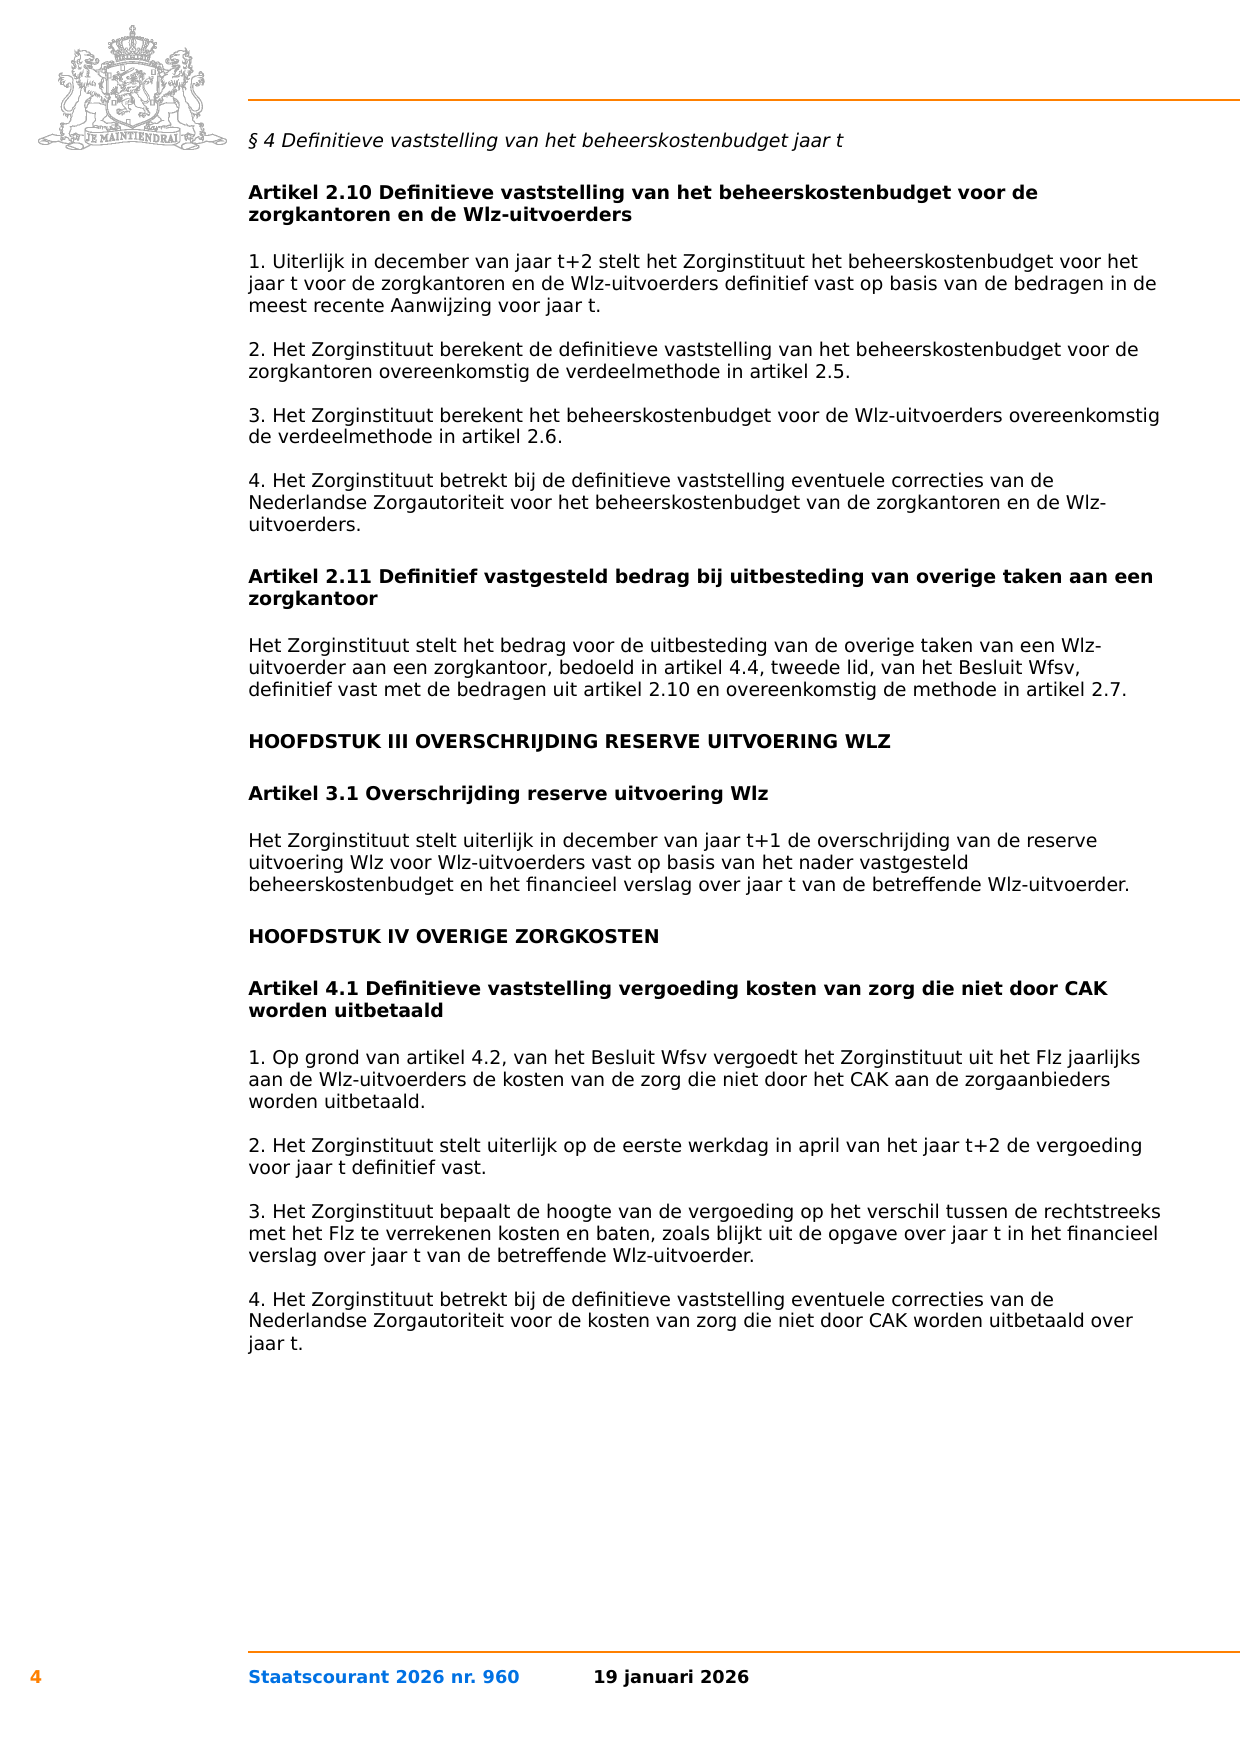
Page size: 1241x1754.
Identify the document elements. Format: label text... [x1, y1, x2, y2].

text 3. Het Zorginstituut bepaalt de hoogte van de vergoeding op het verschil tussen de rechtstreeks met het Flz te verrekenen kosten en baten, zoals blijkt uit de opgave over jaar t in het financieel verslag over jaar t van de betreffende Wlz-uitvoerder. [248, 1201, 1163, 1267]
subtitle Artikel 2.11 Definitief vastgesteld bedrag bij uitbesteding van overige taken aan een zorgkantoor [248, 566, 1163, 610]
text 2. Het Zorginstituut berekent de definitieve vaststelling van het beheerskostenbudget voor de zorgkantoren overeenkomstig de verdeelmethode in artikel 2.5. [248, 339, 1163, 383]
picture [38, 25, 227, 150]
text 1. Uiterlijk in december van jaar t+2 stelt het Zorginstituut het beheerskostenbudget voor het jaar t voor de zorgkantoren en de Wlz-uitvoerders definitief vast op basis van de bedragen in de meest recente Aanwijzing voor jaar t. [248, 251, 1163, 317]
text 2. Het Zorginstituut stelt uiterlijk op de eerste werkdag in april van het jaar t+2 de vergoeding voor jaar t definitief vast. [248, 1135, 1163, 1179]
text 4. Het Zorginstituut betrekt bij de definitieve vaststelling eventuele correcties van de Nederlandse Zorgautoriteit voor de kosten van zorg die niet door CAK worden uitbetaald over jaar t. [248, 1288, 1163, 1354]
subtitle HOOFDSTUK III OVERSCHRIJDING RESERVE UITVOERING WLZ [248, 731, 1163, 753]
subtitle Artikel 3.1 Overschrijding reserve uitvoering Wlz [248, 783, 1163, 805]
text 3. Het Zorginstituut berekent het beheerskostenbudget voor de Wlz-uitvoerders overeenkomstig de verdeelmethode in artikel 2.6. [248, 404, 1163, 448]
text 4. Het Zorginstituut betrekt bij de definitieve vaststelling eventuele correcties van de Nederlandse Zorgautoriteit voor het beheerskostenbudget van de zorgkantoren en de Wlz-uitvoerders. [248, 470, 1163, 536]
subtitle Artikel 4.1 Definitieve vaststelling vergoeding kosten van zorg die niet door CAK worden uitbetaald [248, 978, 1163, 1022]
subtitle § 4 Definitieve vaststelling van het beheerskostenbudget jaar t [248, 130, 1163, 152]
text Het Zorginstituut stelt het bedrag voor de uitbesteding van de overige taken van een Wlz-uitvoerder aan een zorgkantoor, bedoeld in artikel 4.4, tweede lid, van het Besluit Wfsv, definitief vast met de bedragen uit artikel 2.10 en overeenkomstig de methode in artikel 2.7. [248, 635, 1163, 701]
text Het Zorginstituut stelt uiterlijk in december van jaar t+1 de overschrijding van de reserve uitvoering Wlz voor Wlz-uitvoerders vast op basis van het nader vastgesteld beheerskostenbudget en het financieel verslag over jaar t van de betreffende Wlz-uitvoerder. [248, 830, 1163, 896]
text 1. Op grond van artikel 4.2, van het Besluit Wfsv vergoedt het Zorginstituut uit het Flz jaarlijks aan de Wlz-uitvoerders de kosten van de zorg die niet door het CAK aan de zorgaanbieders worden uitbetaald. [248, 1047, 1163, 1113]
subtitle Artikel 2.10 Definitieve vaststelling van het beheerskostenbudget voor de zorgkantoren en de Wlz-uitvoerders [248, 182, 1163, 226]
subtitle HOOFDSTUK IV OVERIGE ZORGKOSTEN [248, 926, 1163, 948]
